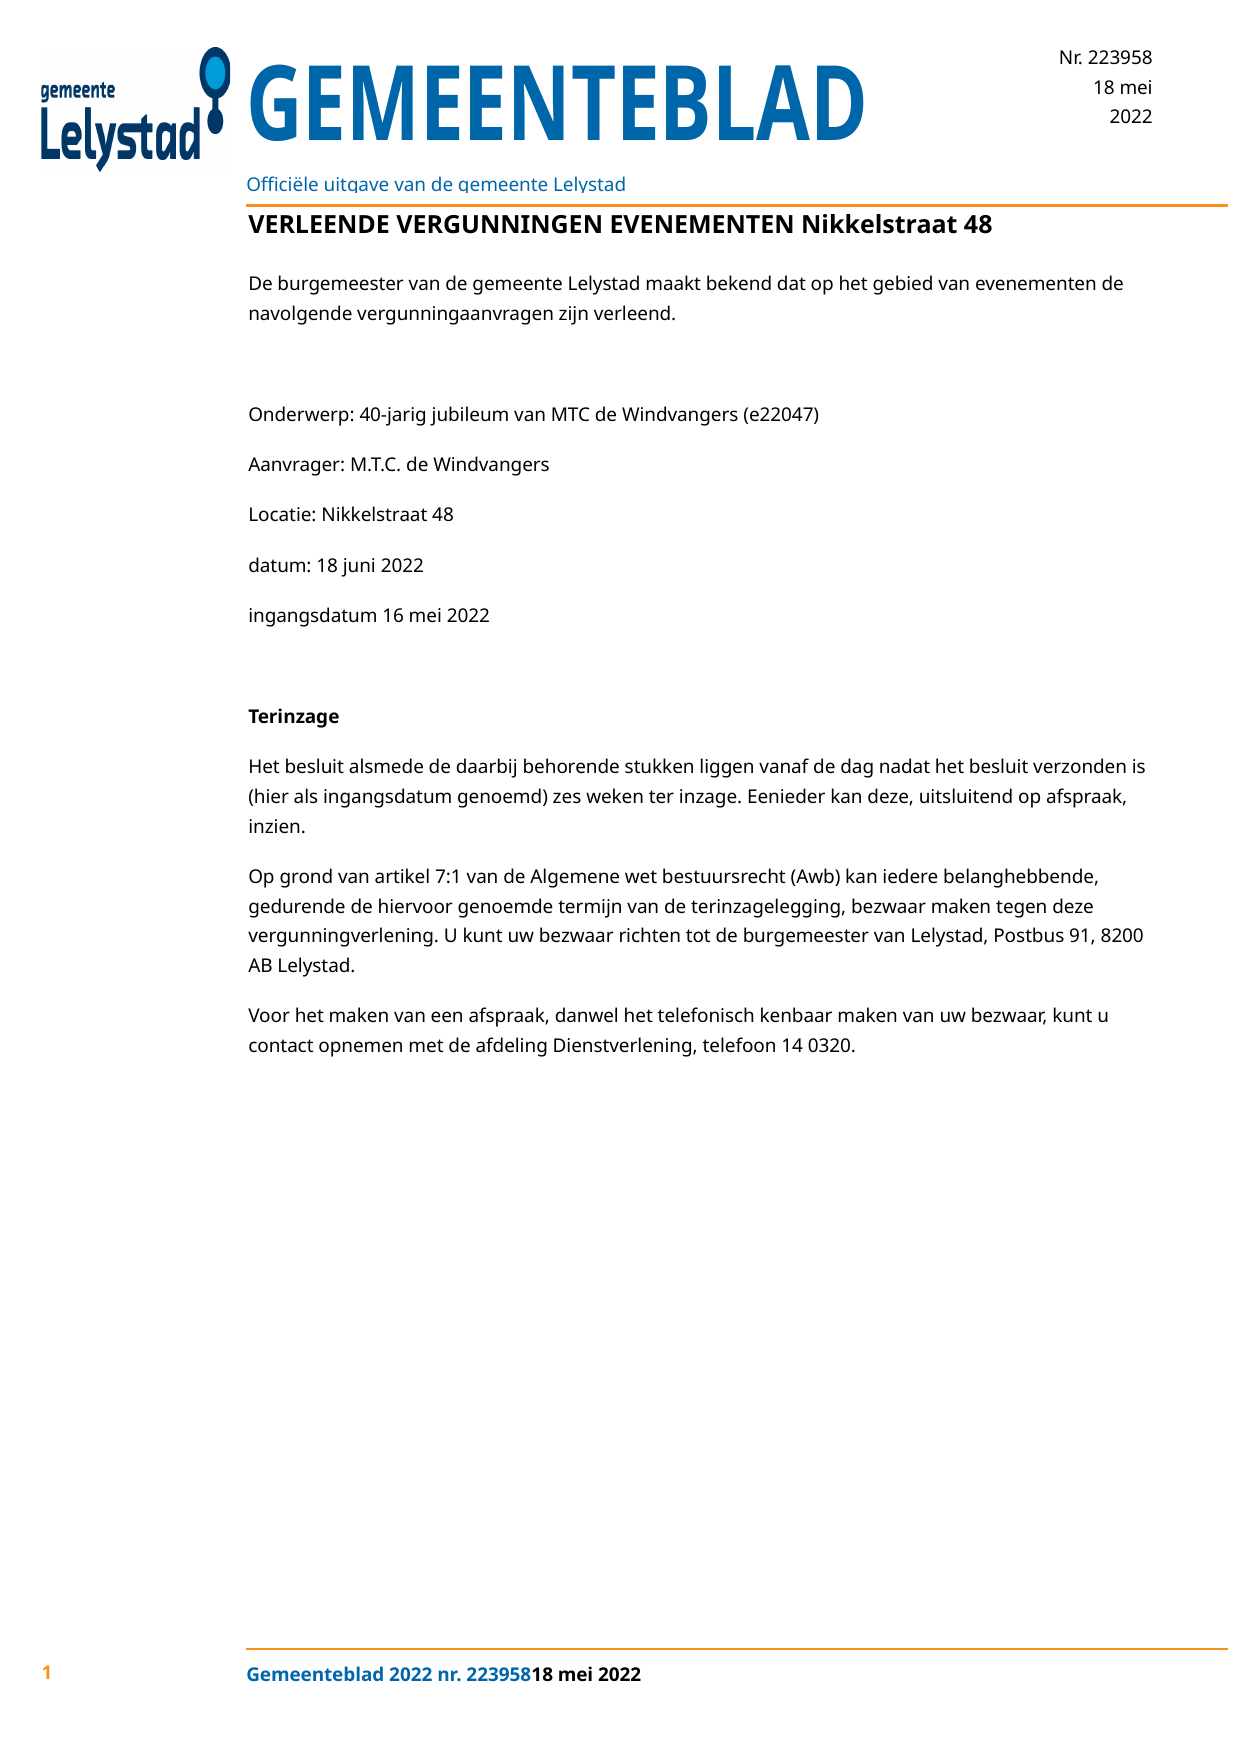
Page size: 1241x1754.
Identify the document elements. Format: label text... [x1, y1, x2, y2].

text Het besluit alsmede de daarbij behorende stukken liggen vanaf de dag nadat het besluit verzonden is (hier als ingangsdatum genoemd) zes weken ter inzage. Eenieder kan deze, uitsluitend op afspraak, inzien. [248, 754, 1152, 838]
text Terinzage [248, 703, 1152, 729]
text Voor het maken van een afspraak, danwel het telefonisch kenbaar maken van uw bezwaar, kunt u contact opnemen met de afdeling Dienstverlening, telefoon 14 0320. [248, 1002, 1152, 1058]
text Onderwerp: 40-jarig jubileum van MTC de Windvangers (e22047) [248, 401, 1152, 426]
text Locatie: Nikkelstraat 48 [248, 502, 1152, 527]
text Aanvrager: M.T.C. de Windvangers [248, 451, 1152, 477]
text datum: 18 juni 2022 [248, 552, 1152, 578]
picture [41, 47, 231, 172]
text Op grond van artikel 7:1 van de Algemene wet bestuursrecht (Awb) kan iedere belanghebbende, gedurende de hiervoor genoemde termijn van de terinzagelegging, bezwaar maken tegen deze vergunningverlening. U kunt uw bezwaar richten tot de burgemeester van Lelystad, Postbus 91, 8200 AB Lelystad. [248, 863, 1152, 978]
text VERLEENDE VERGUNNINGEN EVENEMENTEN Nikkelstraat 48 [248, 207, 1152, 241]
text De burgemeester van de gemeente Lelystad maakt bekend dat op het gebied van evenementen de navolgende vergunningaanvragen zijn verleend. [248, 270, 1152, 326]
text ingangsdatum 16 mei 2022 [248, 602, 1152, 628]
